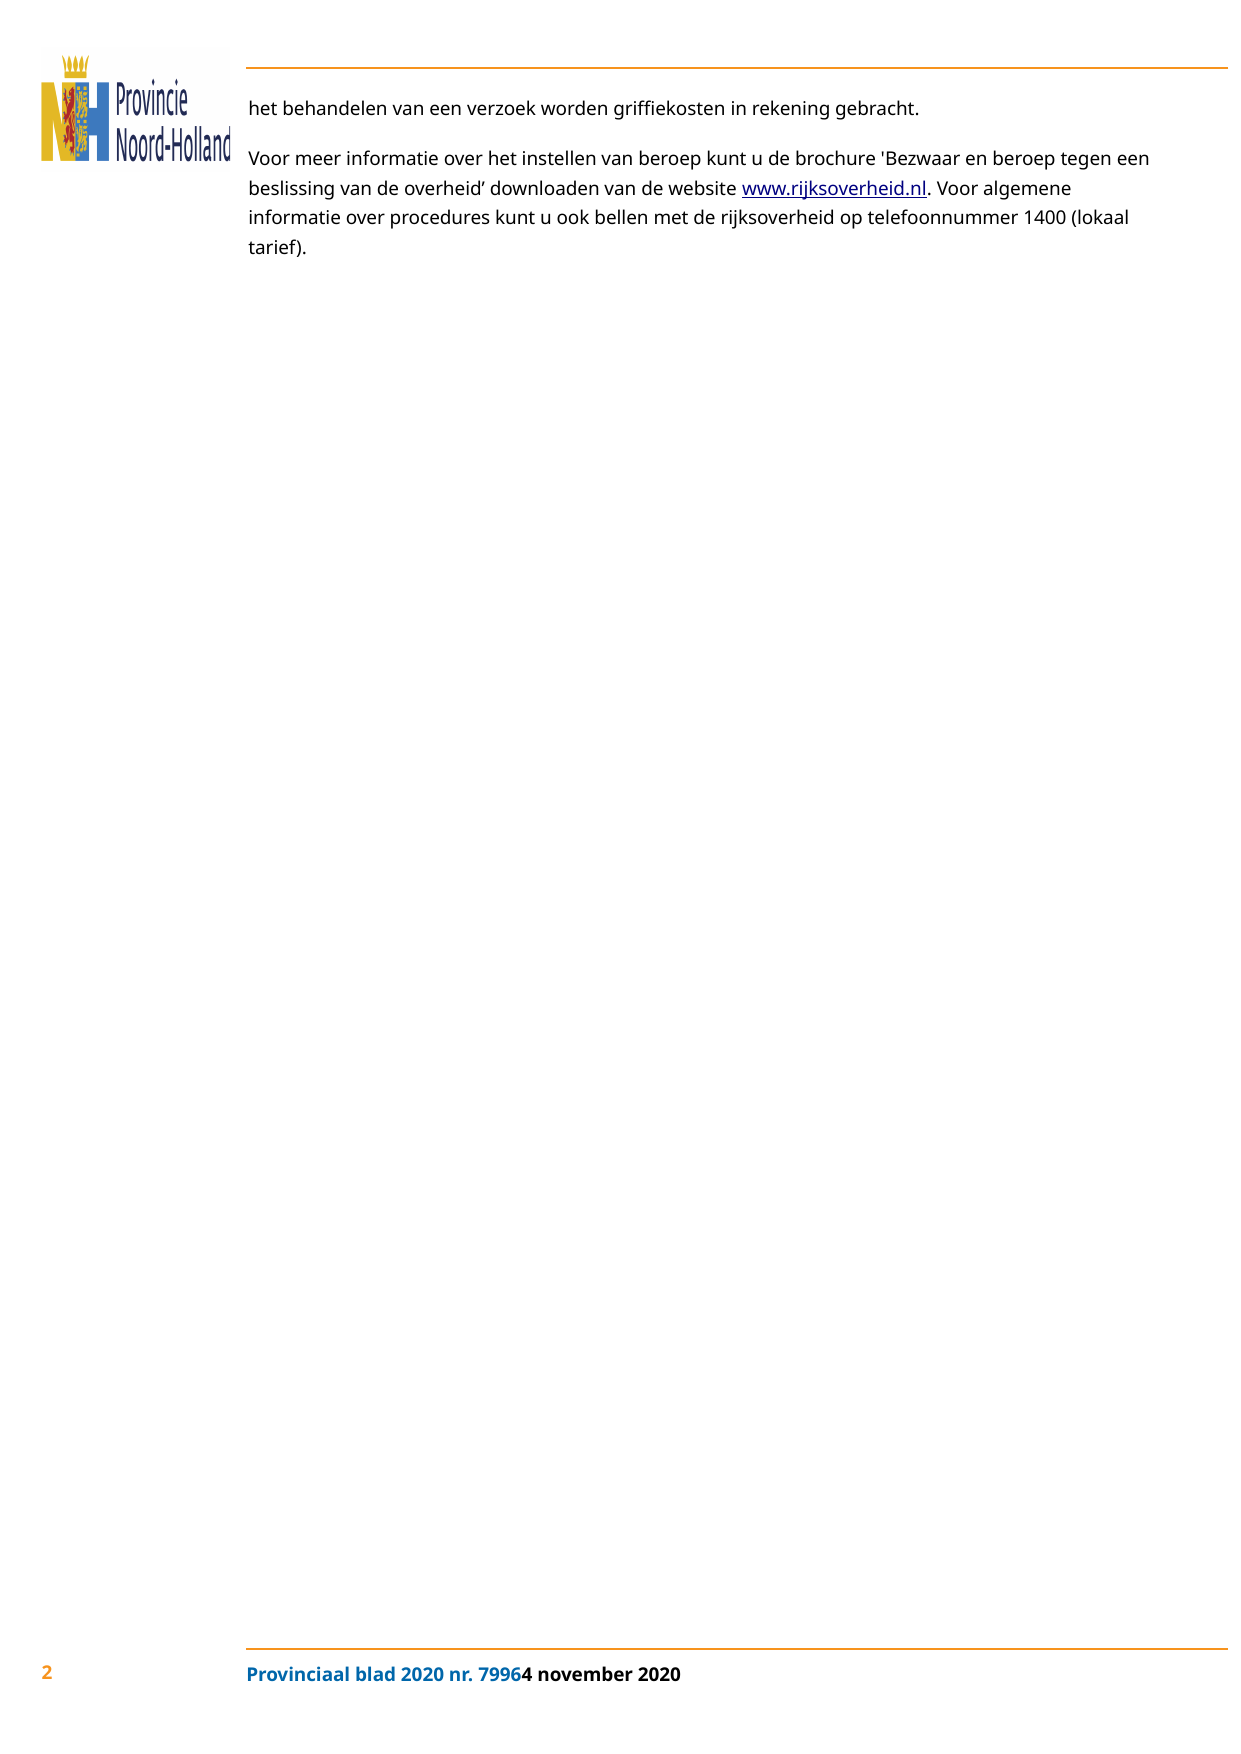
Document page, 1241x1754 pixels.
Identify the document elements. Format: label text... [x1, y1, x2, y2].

picture [41, 47, 231, 172]
text het behandelen van een verzoek worden griffiekosten in rekening gebracht. [248, 95, 1152, 121]
text Voor meer informatie over het instellen van beroep kunt u de brochure 'Bezwaar en beroep tegen een beslissing van de overheid’ downloaden van de website www.rijksoverheid.nl. Voor algemene informatie over procedures kunt u ook bellen met de rijksoverheid op telefoonnummer 1400 (lokaal tarief). [248, 145, 1152, 260]
